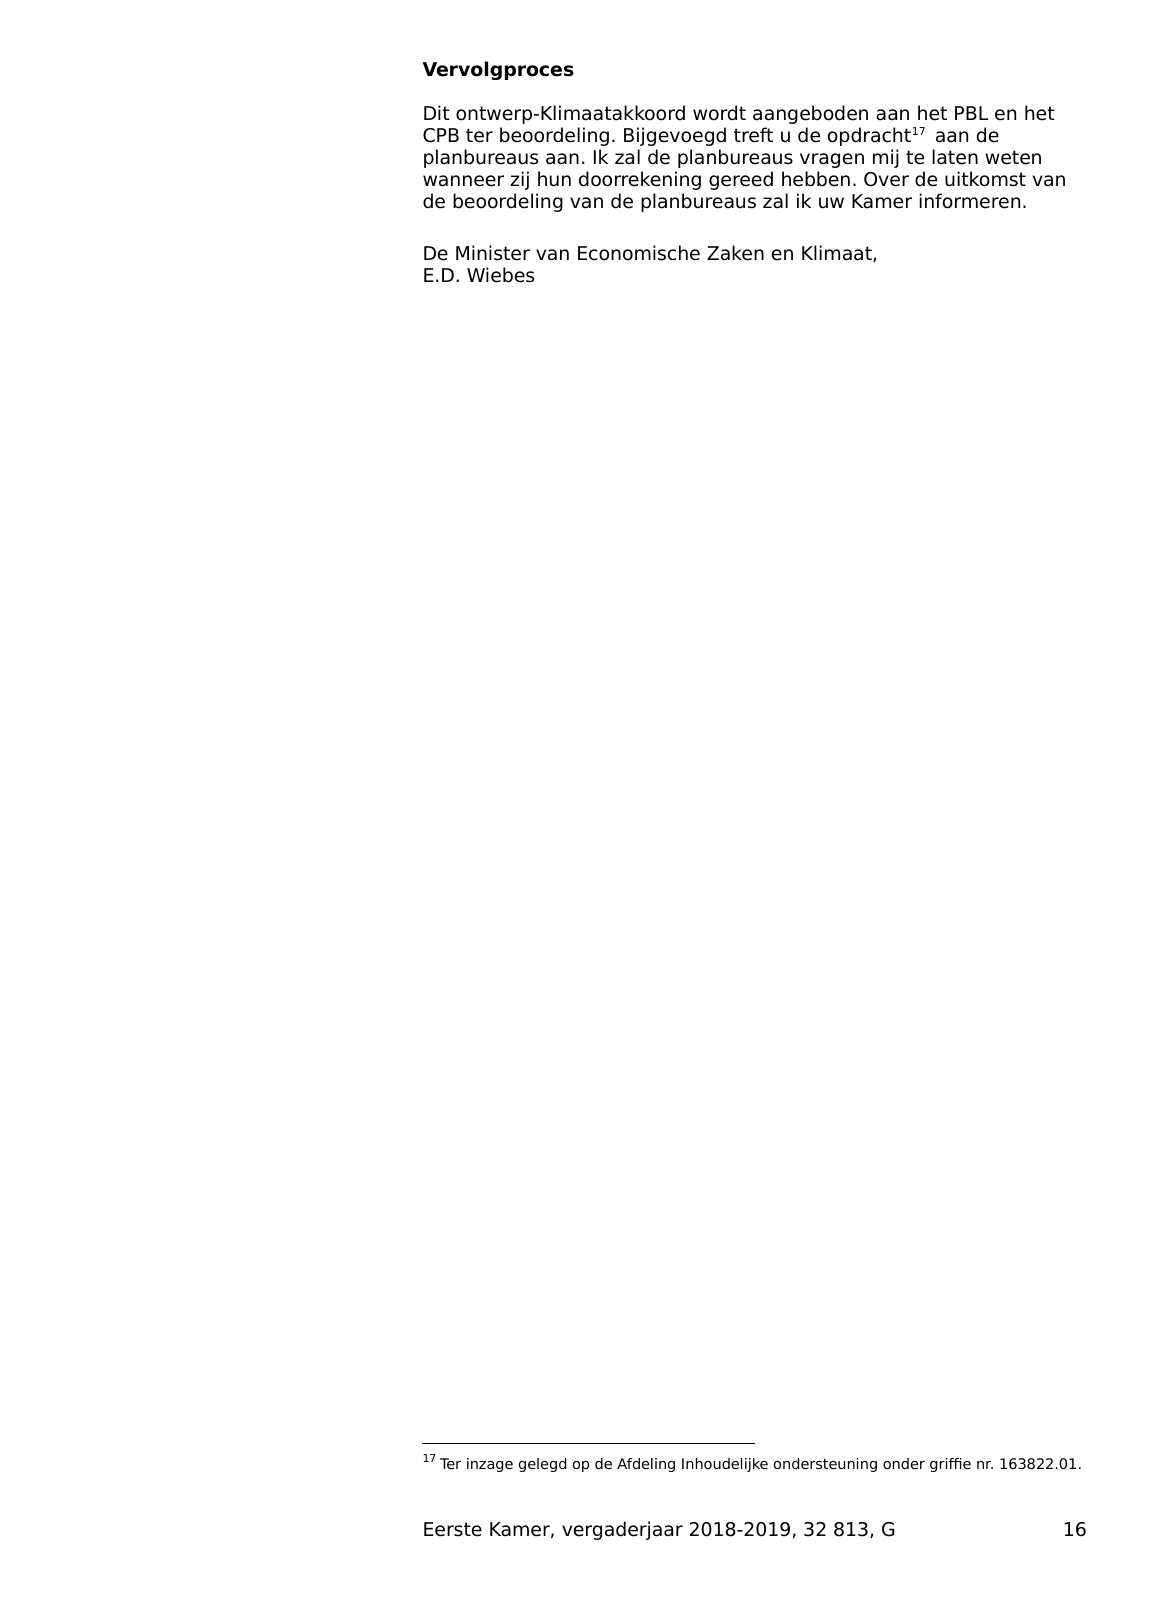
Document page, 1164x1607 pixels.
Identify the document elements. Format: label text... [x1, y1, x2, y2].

text Dit ontwerp-Klimaatakkoord wordt aangeboden aan het PBL en het CPB ter beoordeling. Bijgevoegd treft u de opdracht aan de planbureaus aan. Ik zal de planbureaus vragen mij te laten weten wanneer zij hun doorrekening gereed hebben. Over de uitkomst van de beoordeling van de planbureaus zal ik uw Kamer informeren. [422, 103, 1087, 213]
subtitle Vervolgproces [422, 59, 1087, 81]
text Ter inzage gelegd op de Afdeling Inhoudelijke ondersteuning onder griffie nr. 163822.01. [422, 1452, 1087, 1474]
text De Minister van Economische Zaken en Klimaat, E.D. Wiebes [422, 243, 1087, 287]
